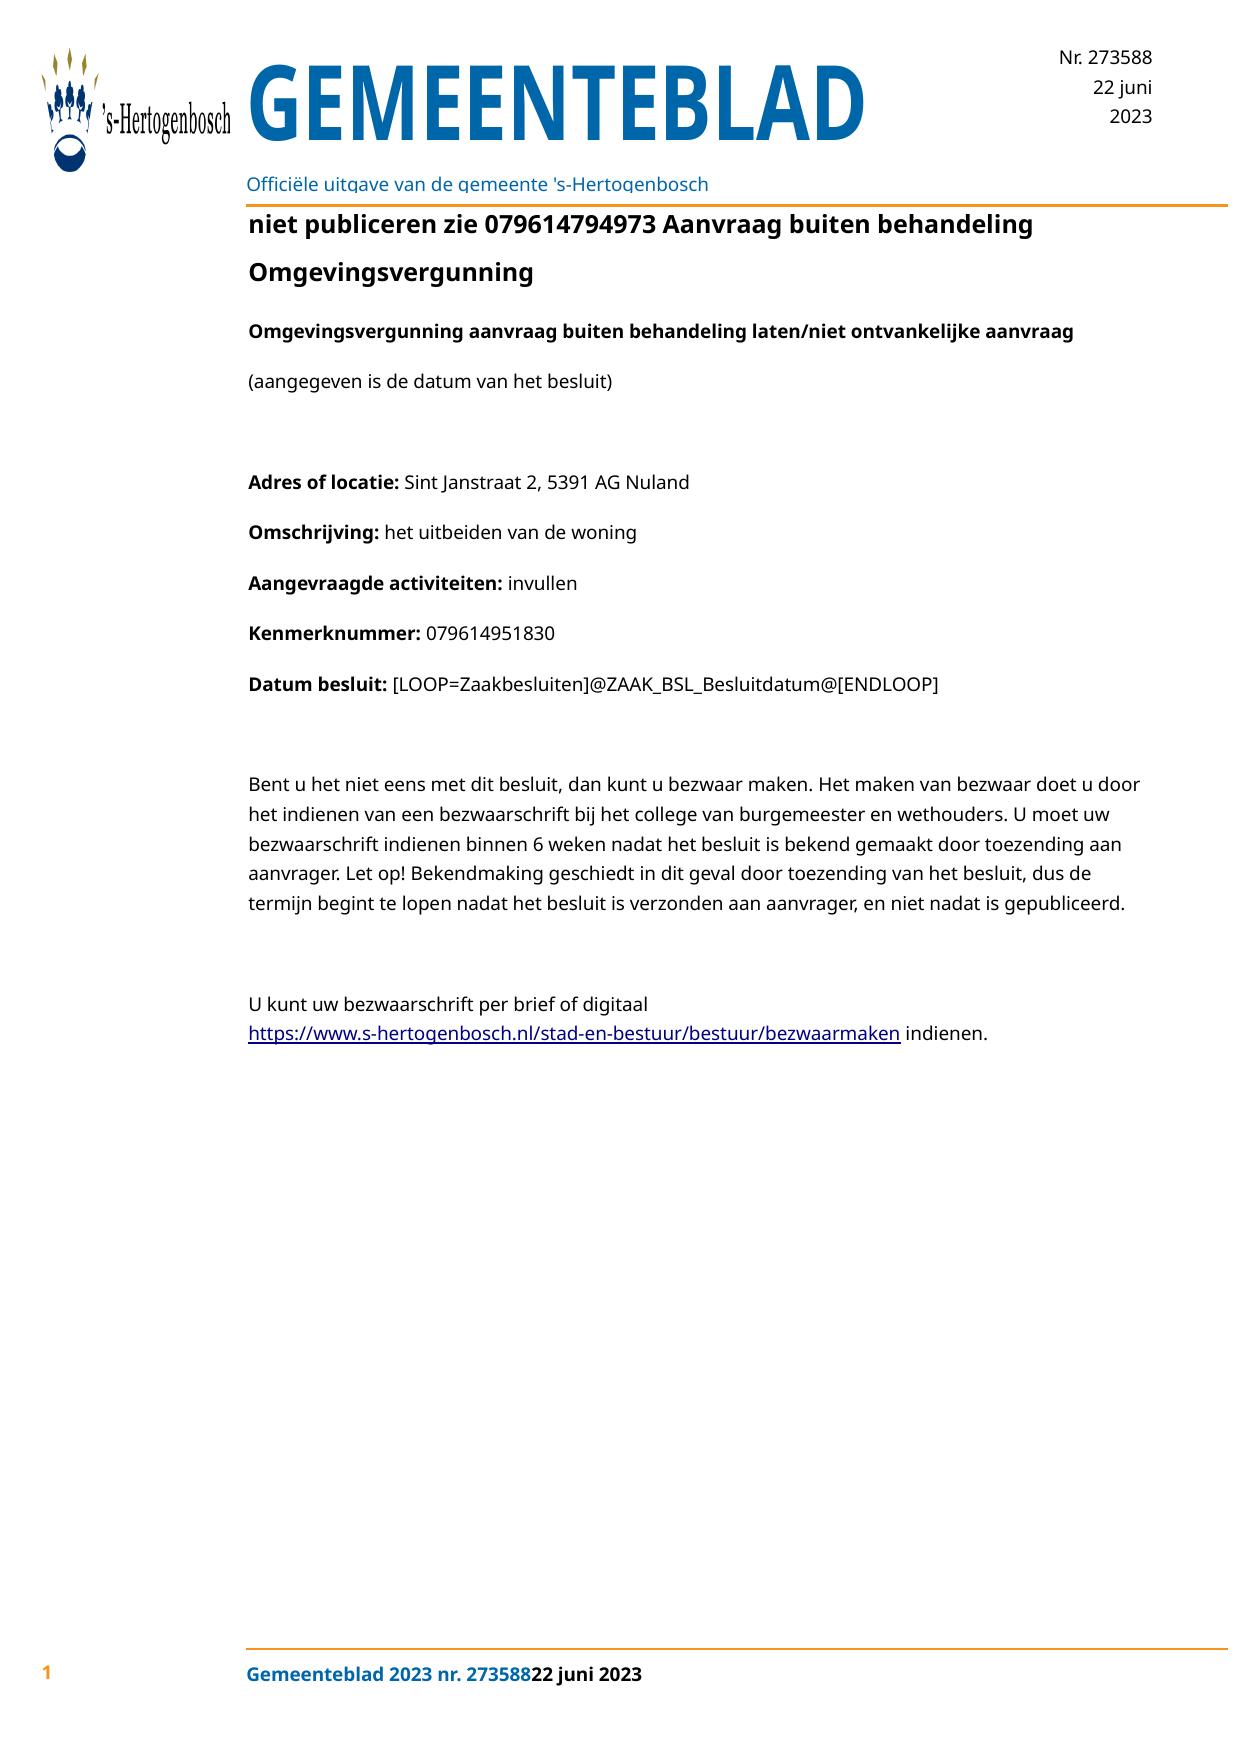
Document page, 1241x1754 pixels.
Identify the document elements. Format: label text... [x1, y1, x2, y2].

text Datum besluit: [LOOP=Zaakbesluiten]@ZAAK_BSL_Besluitdatum@[ENDLOOP] [248, 671, 1152, 697]
text (aangegeven is de datum van het besluit) [248, 368, 1152, 394]
text Adres of locatie: Sint Janstraat 2, 5391 AG Nuland [248, 469, 1152, 495]
text Bent u het niet eens met dit besluit, dan kunt u bezwaar maken. Het maken van bezwaar doet u door het indienen van een bezwaarschrift bij het college van burgemeester en wethouders. U moet uw bezwaarschrift indienen binnen 6 weken nadat het besluit is bekend gemaakt door toezending aan aanvrager. Let op! Bekendmaking geschiedt in dit geval door toezending van het besluit, dus de termijn begint te lopen nadat het besluit is verzonden aan aanvrager, en niet nadat is gepubliceerd. [248, 772, 1152, 916]
text Kenmerknummer: 079614951830 [248, 620, 1152, 646]
picture [41, 47, 231, 172]
text niet publiceren zie 079614794973 Aanvraag buiten behandeling Omgevingsvergunning [248, 207, 1152, 288]
text Omschrijving: het uitbeiden van de woning [248, 519, 1152, 545]
text Aangevraagde activiteiten: invullen [248, 570, 1152, 596]
text U kunt uw bezwaarschrift per brief of digitaal https://www.s-hertogenbosch.nl/stad-en-bestuur/bestuur/bezwaarmaken indienen. [248, 991, 1152, 1046]
text Omgevingsvergunning aanvraag buiten behandeling laten/niet ontvankelijke aanvraag [248, 318, 1152, 344]
